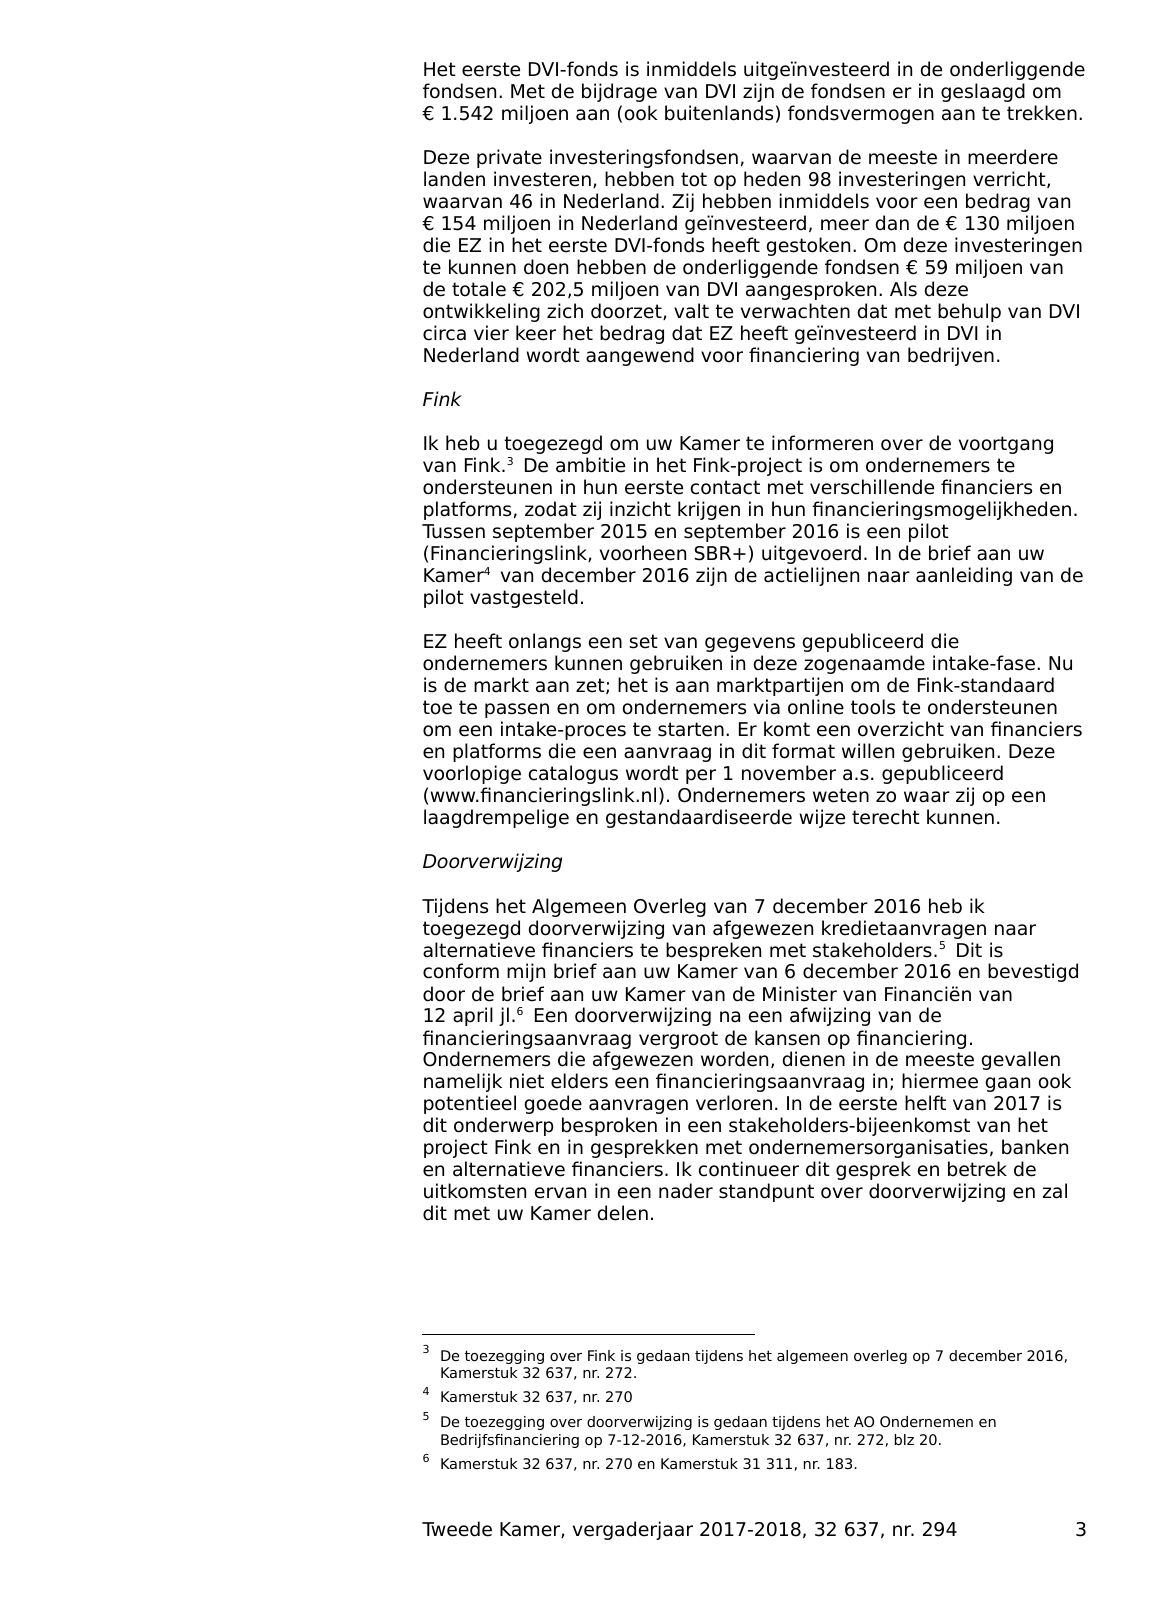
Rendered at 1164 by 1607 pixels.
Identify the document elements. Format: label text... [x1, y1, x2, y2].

text De toezegging over Fink is gedaan tijdens het algemeen overleg op 7 december 2016, Kamerstuk 32 637, nr. 272. [422, 1343, 1087, 1382]
text Tijdens het Algemeen Overleg van 7 december 2016 heb ik toegezegd doorverwijzing van afgewezen kredietaanvragen naar alternatieve financiers te bespreken met stakeholders. Dit is conform mijn brief aan uw Kamer van 6 december 2016 en bevestigd door de brief aan uw Kamer van de Minister van Financiën van 12 april jl. Een doorverwijzing na een afwijzing van de financieringsaanvraag vergroot de kansen op financiering. Ondernemers die afgewezen worden, dienen in de meeste gevallen namelijk niet elders een financieringsaanvraag in; hiermee gaan ook potentieel goede aanvragen verloren. In de eerste helft van 2017 is dit onderwerp besproken in een stakeholders-bijeenkomst van het project Fink en in gesprekken met ondernemersorganisaties, banken en alternatieve financiers. Ik continueer dit gesprek en betrek de uitkomsten ervan in een nader standpunt over doorverwijzing en zal dit met uw Kamer delen. [422, 896, 1087, 1225]
text De toezegging over doorverwijzing is gedaan tijdens het AO Ondernemen en Bedrijfsfinanciering op 7-12-2016, Kamerstuk 32 637, nr. 272, blz 20. [422, 1410, 1087, 1449]
text Kamerstuk 32 637, nr. 270 [422, 1385, 1087, 1407]
subtitle Fink [422, 389, 1087, 411]
subtitle Doorverwijzing [422, 851, 1087, 873]
text Het eerste DVI-fonds is inmiddels uitgeïnvesteerd in de onderliggende fondsen. Met de bijdrage van DVI zijn de fondsen er in geslaagd om € 1.542 miljoen aan (ook buitenlands) fondsvermogen aan te trekken. [422, 59, 1087, 125]
text EZ heeft onlangs een set van gegevens gepubliceerd die ondernemers kunnen gebruiken in deze zogenaamde intake-fase. Nu is de markt aan zet; het is aan marktpartijen om de Fink-standaard toe te passen en om ondernemers via online tools te ondersteunen om een intake-proces te starten. Er komt een overzicht van financiers en platforms die een aanvraag in dit format willen gebruiken. Deze voorlopige catalogus wordt per 1 november a.s. gepubliceerd (www.financieringslink.nl). Ondernemers weten zo waar zij op een laagdrempelige en gestandaardiseerde wijze terecht kunnen. [422, 631, 1087, 829]
text Ik heb u toegezegd om uw Kamer te informeren over de voortgang van Fink. De ambitie in het Fink-project is om ondernemers te ondersteunen in hun eerste contact met verschillende financiers en platforms, zodat zij inzicht krijgen in hun financieringsmogelijkheden. Tussen september 2015 en september 2016 is een pilot (Financieringslink, voorheen SBR+) uitgevoerd. In de brief aan uw Kamer van december 2016 zijn de actielijnen naar aanleiding van de pilot vastgesteld. [422, 433, 1087, 609]
text Deze private investeringsfondsen, waarvan de meeste in meerdere landen investeren, hebben tot op heden 98 investeringen verricht, waarvan 46 in Nederland. Zij hebben inmiddels voor een bedrag van € 154 miljoen in Nederland geïnvesteerd, meer dan de € 130 miljoen die EZ in het eerste DVI-fonds heeft gestoken. Om deze investeringen te kunnen doen hebben de onderliggende fondsen € 59 miljoen van de totale € 202,5 miljoen van DVI aangesproken. Als deze ontwikkeling zich doorzet, valt te verwachten dat met behulp van DVI circa vier keer het bedrag dat EZ heeft geïnvesteerd in DVI in Nederland wordt aangewend voor financiering van bedrijven. [422, 147, 1087, 367]
text Kamerstuk 32 637, nr. 270 en Kamerstuk 31 311, nr. 183. [422, 1452, 1087, 1474]
